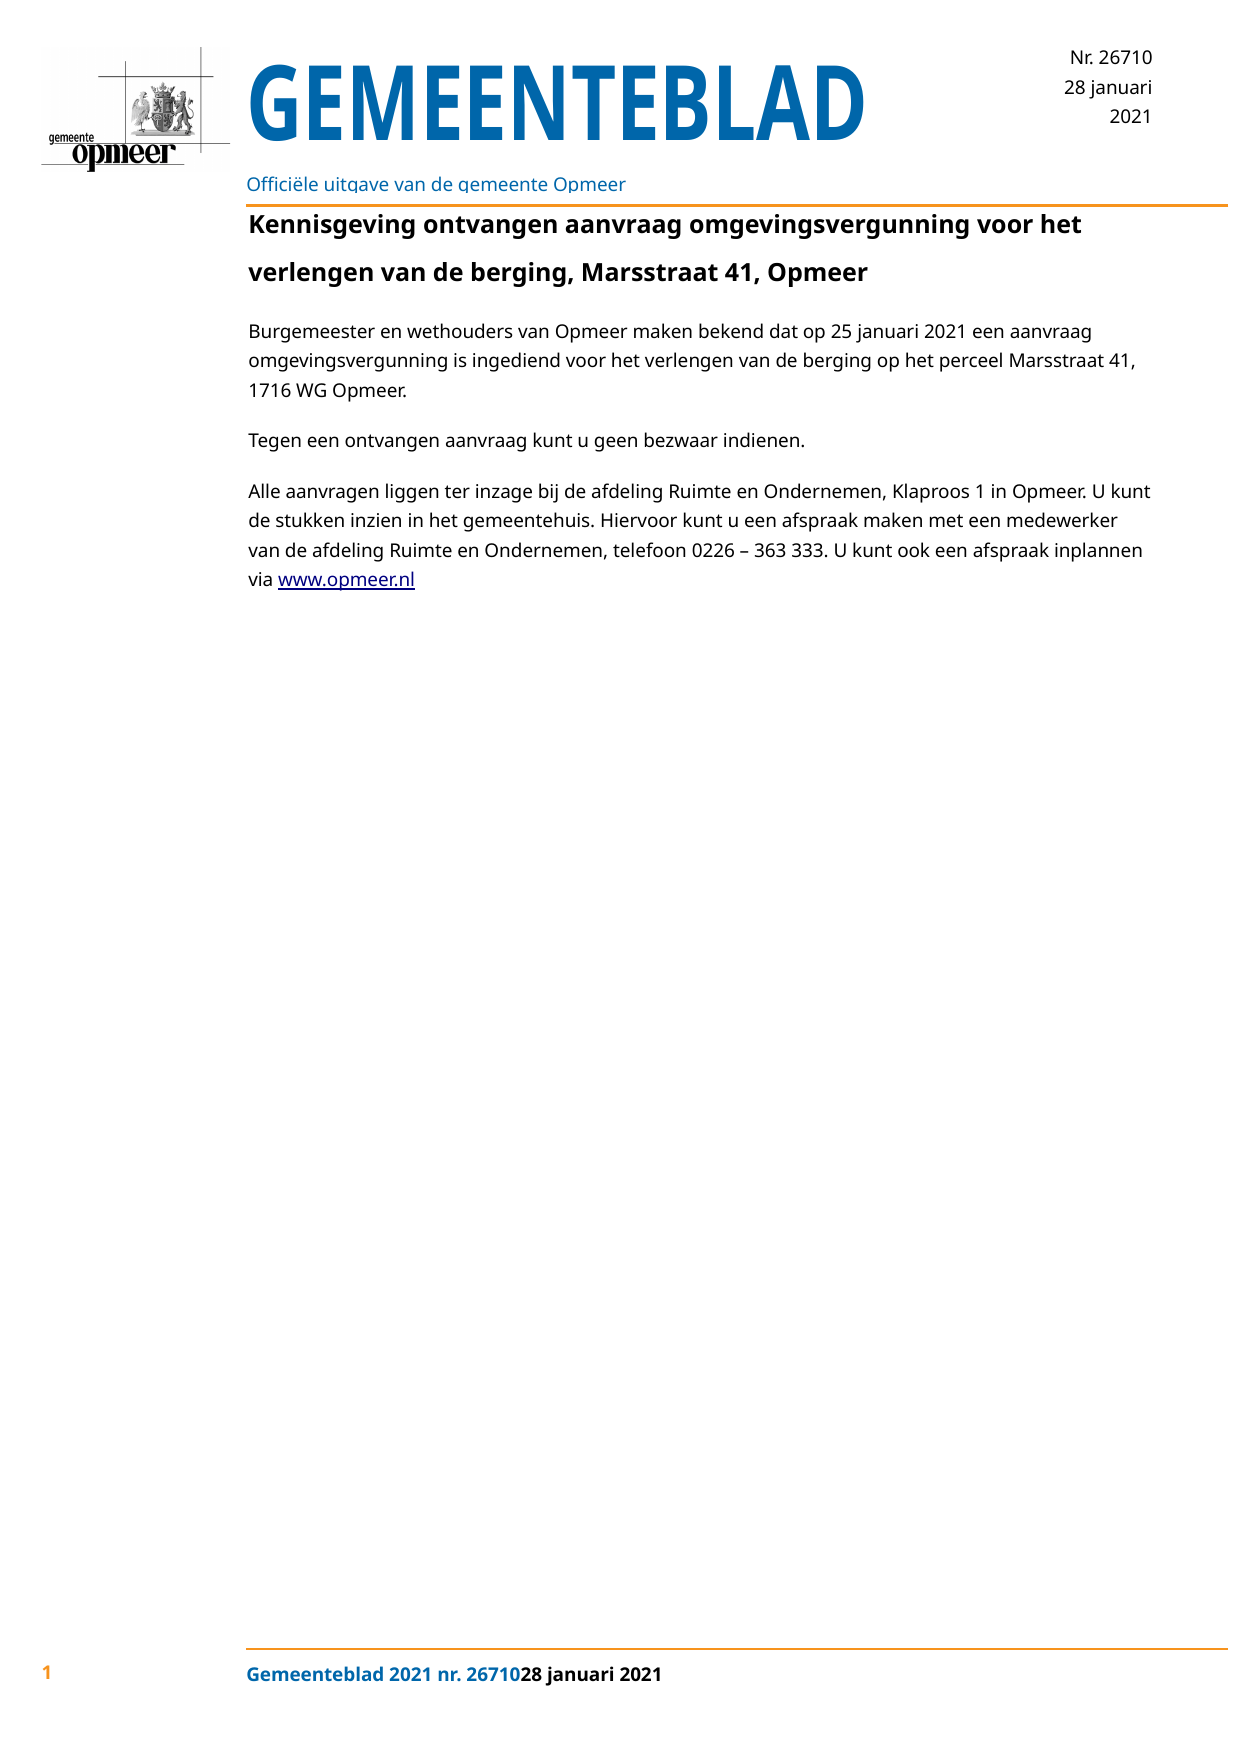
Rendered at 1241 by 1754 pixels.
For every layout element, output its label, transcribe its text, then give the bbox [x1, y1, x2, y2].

text Alle aanvragen liggen ter inzage bij de afdeling Ruimte en Ondernemen, Klaproos 1 in Opmeer. U kunt de stukken inzien in het gemeentehuis. Hiervoor kunt u een afspraak maken met een medewerker van de afdeling Ruimte en Ondernemen, telefoon 0226 – 363 333. U kunt ook een afspraak inplannen via www.opmeer.nl [248, 478, 1152, 592]
text Burgemeester en wethouders van Opmeer maken bekend dat op 25 januari 2021 een aanvraag omgevingsvergunning is ingediend voor het verlengen van de berging op het perceel Marsstraat 41, 1716 WG Opmeer. [248, 318, 1152, 403]
text Kennisgeving ontvangen aanvraag omgevingsvergunning voor het verlengen van de berging, Marsstraat 41, Opmeer [248, 207, 1152, 288]
picture [41, 47, 231, 172]
text Tegen een ontvangen aanvraag kunt u geen bezwaar indienen. [248, 427, 1152, 453]
